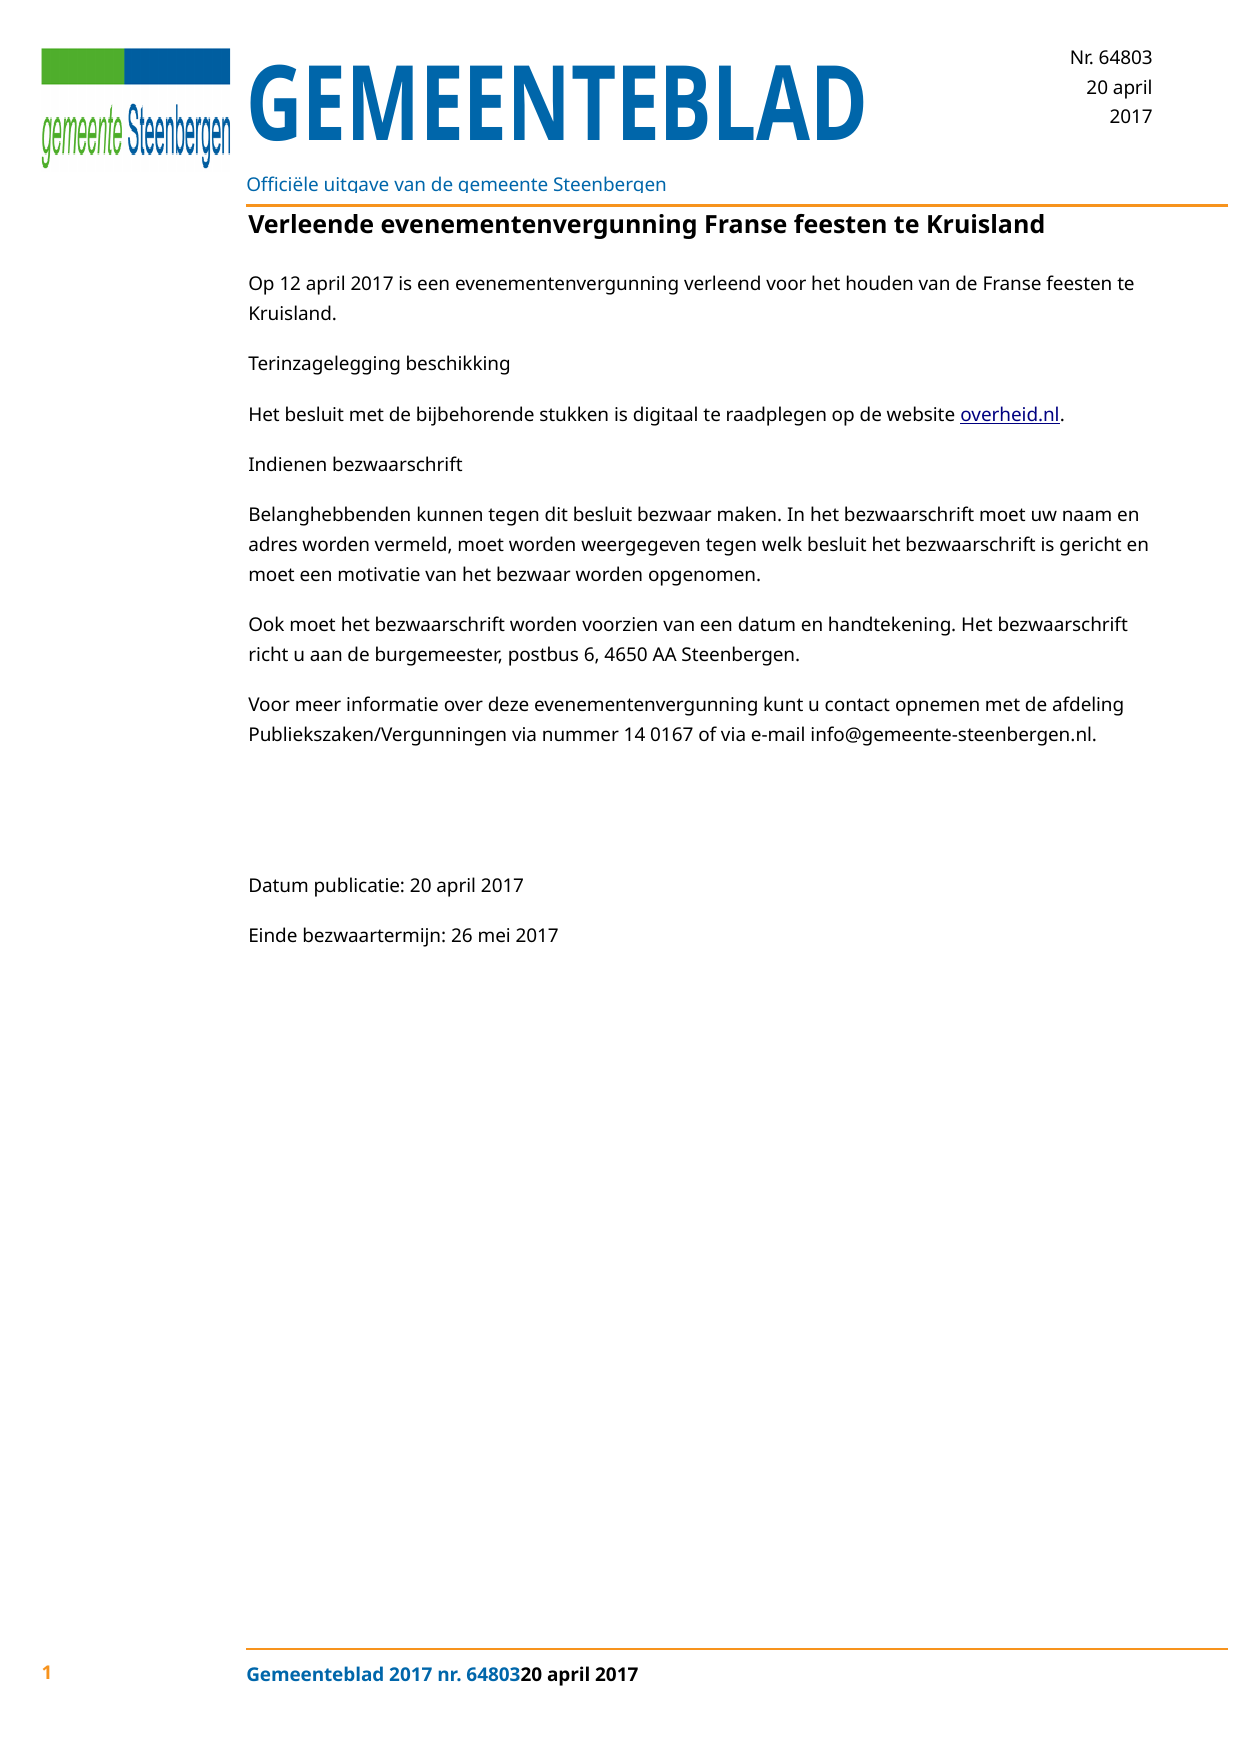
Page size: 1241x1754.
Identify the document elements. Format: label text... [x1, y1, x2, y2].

text ­ [248, 771, 1152, 797]
text Ook moet het bezwaarschrift worden voorzien van een datum en handtekening. Het bezwaarschrift richt u aan de burgemeester, postbus 6, 4650 AA Steenbergen. [248, 611, 1152, 666]
text Indienen bezwaarschrift [248, 451, 1152, 477]
text Het besluit met de bijbehorende stukken is digitaal te raadplegen op de website overheid.nl. [248, 401, 1152, 426]
picture [41, 47, 231, 172]
text Verleende evenementenvergunning Franse feesten te Kruisland [248, 207, 1152, 241]
text Datum publicatie: 20 april 2017 [248, 872, 1152, 898]
text Voor meer informatie over deze evenementenvergunning kunt u contact opnemen met de afdeling Publiekszaken/Vergunningen via nummer 14 0167 of via e-mail info@gemeente-steenbergen.nl. [248, 691, 1152, 746]
text Terinzagelegging beschikking [248, 350, 1152, 376]
text Belanghebbenden kunnen tegen dit besluit bezwaar maken. In het bezwaarschrift moet uw naam en adres worden vermeld, moet worden weergegeven tegen welk besluit het bezwaarschrift is gericht en moet een motivatie van het bezwaar worden opgenomen. [248, 502, 1152, 586]
text Einde bezwaartermijn: 26 mei 2017 [248, 922, 1152, 948]
text Op 12 april 2017 is een evenementenvergunning verleend voor het houden van de Franse feesten te Kruisland. [248, 270, 1152, 326]
